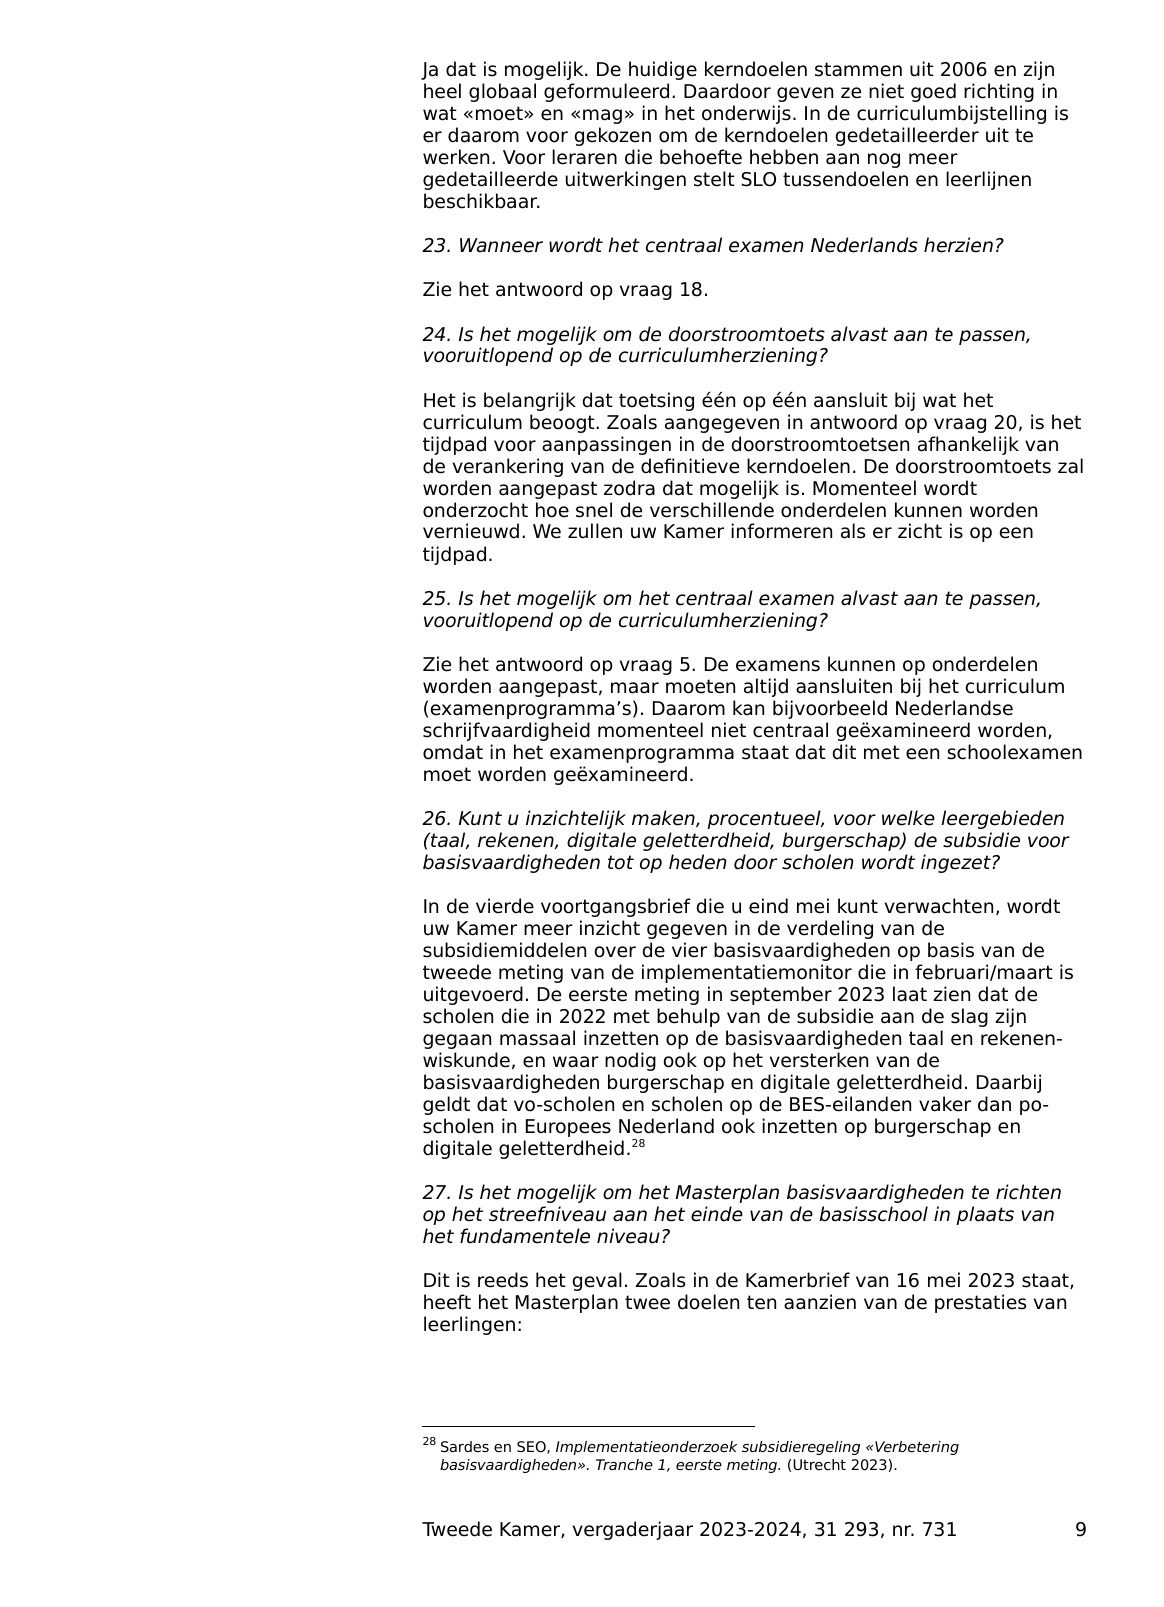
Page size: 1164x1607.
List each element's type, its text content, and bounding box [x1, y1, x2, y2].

text 23. Wanneer wordt het centraal examen Nederlands herzien? [422, 235, 1087, 257]
text 27. Is het mogelijk om het Masterplan basisvaardigheden te richten op het streefniveau aan het einde van de basisschool in plaats van het fundamentele niveau? [422, 1182, 1087, 1248]
text 25. Is het mogelijk om het centraal examen alvast aan te passen, vooruitlopend op de curriculumherziening? [422, 588, 1087, 632]
text Sardes en SEO, Implementatieonderzoek subsidieregeling «Verbetering basisvaardigheden». Tranche 1, eerste meting. (Utrecht 2023). [422, 1435, 1087, 1474]
text Zie het antwoord op vraag 18. [422, 279, 1087, 301]
text 24. Is het mogelijk om de doorstroomtoets alvast aan te passen, vooruitlopend op de curriculumherziening? [422, 323, 1087, 367]
text Ja dat is mogelijk. De huidige kerndoelen stammen uit 2006 en zijn heel globaal geformuleerd. Daardoor geven ze niet goed richting in wat «moet» en «mag» in het onderwijs. In de curriculumbijstelling is er daarom voor gekozen om de kerndoelen gedetailleerder uit te werken. Voor leraren die behoefte hebben aan nog meer gedetailleerde uitwerkingen stelt SLO tussendoelen en leerlijnen beschikbaar. [422, 59, 1087, 213]
text Het is belangrijk dat toetsing één op één aansluit bij wat het curriculum beoogt. Zoals aangegeven in antwoord op vraag 20, is het tijdpad voor aanpassingen in de doorstroomtoetsen afhankelijk van de verankering van de definitieve kerndoelen. De doorstroomtoets zal worden aangepast zodra dat mogelijk is. Momenteel wordt onderzocht hoe snel de verschillende onderdelen kunnen worden vernieuwd. We zullen uw Kamer informeren als er zicht is op een tijdpad. [422, 389, 1087, 565]
text 26. Kunt u inzichtelijk maken, procentueel, voor welke leergebieden (taal, rekenen, digitale geletterdheid, burgerschap) de subsidie voor basisvaardigheden tot op heden door scholen wordt ingezet? [422, 808, 1087, 874]
text In de vierde voortgangsbrief die u eind mei kunt verwachten, wordt uw Kamer meer inzicht gegeven in de verdeling van de subsidiemiddelen over de vier basisvaardigheden op basis van de tweede meting van de implementatiemonitor die in februari/maart is uitgevoerd. De eerste meting in september 2023 laat zien dat de scholen die in 2022 met behulp van de subsidie aan de slag zijn gegaan massaal inzetten op de basisvaardigheden taal en rekenen-wiskunde, en waar nodig ook op het versterken van de basisvaardigheden burgerschap en digitale geletterdheid. Daarbij geldt dat vo-scholen en scholen op de BES-eilanden vaker dan po-scholen in Europees Nederland ook inzetten op burgerschap en digitale geletterdheid. [422, 896, 1087, 1160]
text Dit is reeds het geval. Zoals in de Kamerbrief van 16 mei 2023 staat, heeft het Masterplan twee doelen ten aanzien van de prestaties van leerlingen: [422, 1270, 1087, 1336]
text Zie het antwoord op vraag 5. De examens kunnen op onderdelen worden aangepast, maar moeten altijd aansluiten bij het curriculum (examenprogramma’s). Daarom kan bijvoorbeeld Nederlandse schrijfvaardigheid momenteel niet centraal geëxamineerd worden, omdat in het examenprogramma staat dat dit met een schoolexamen moet worden geëxamineerd. [422, 654, 1087, 786]
